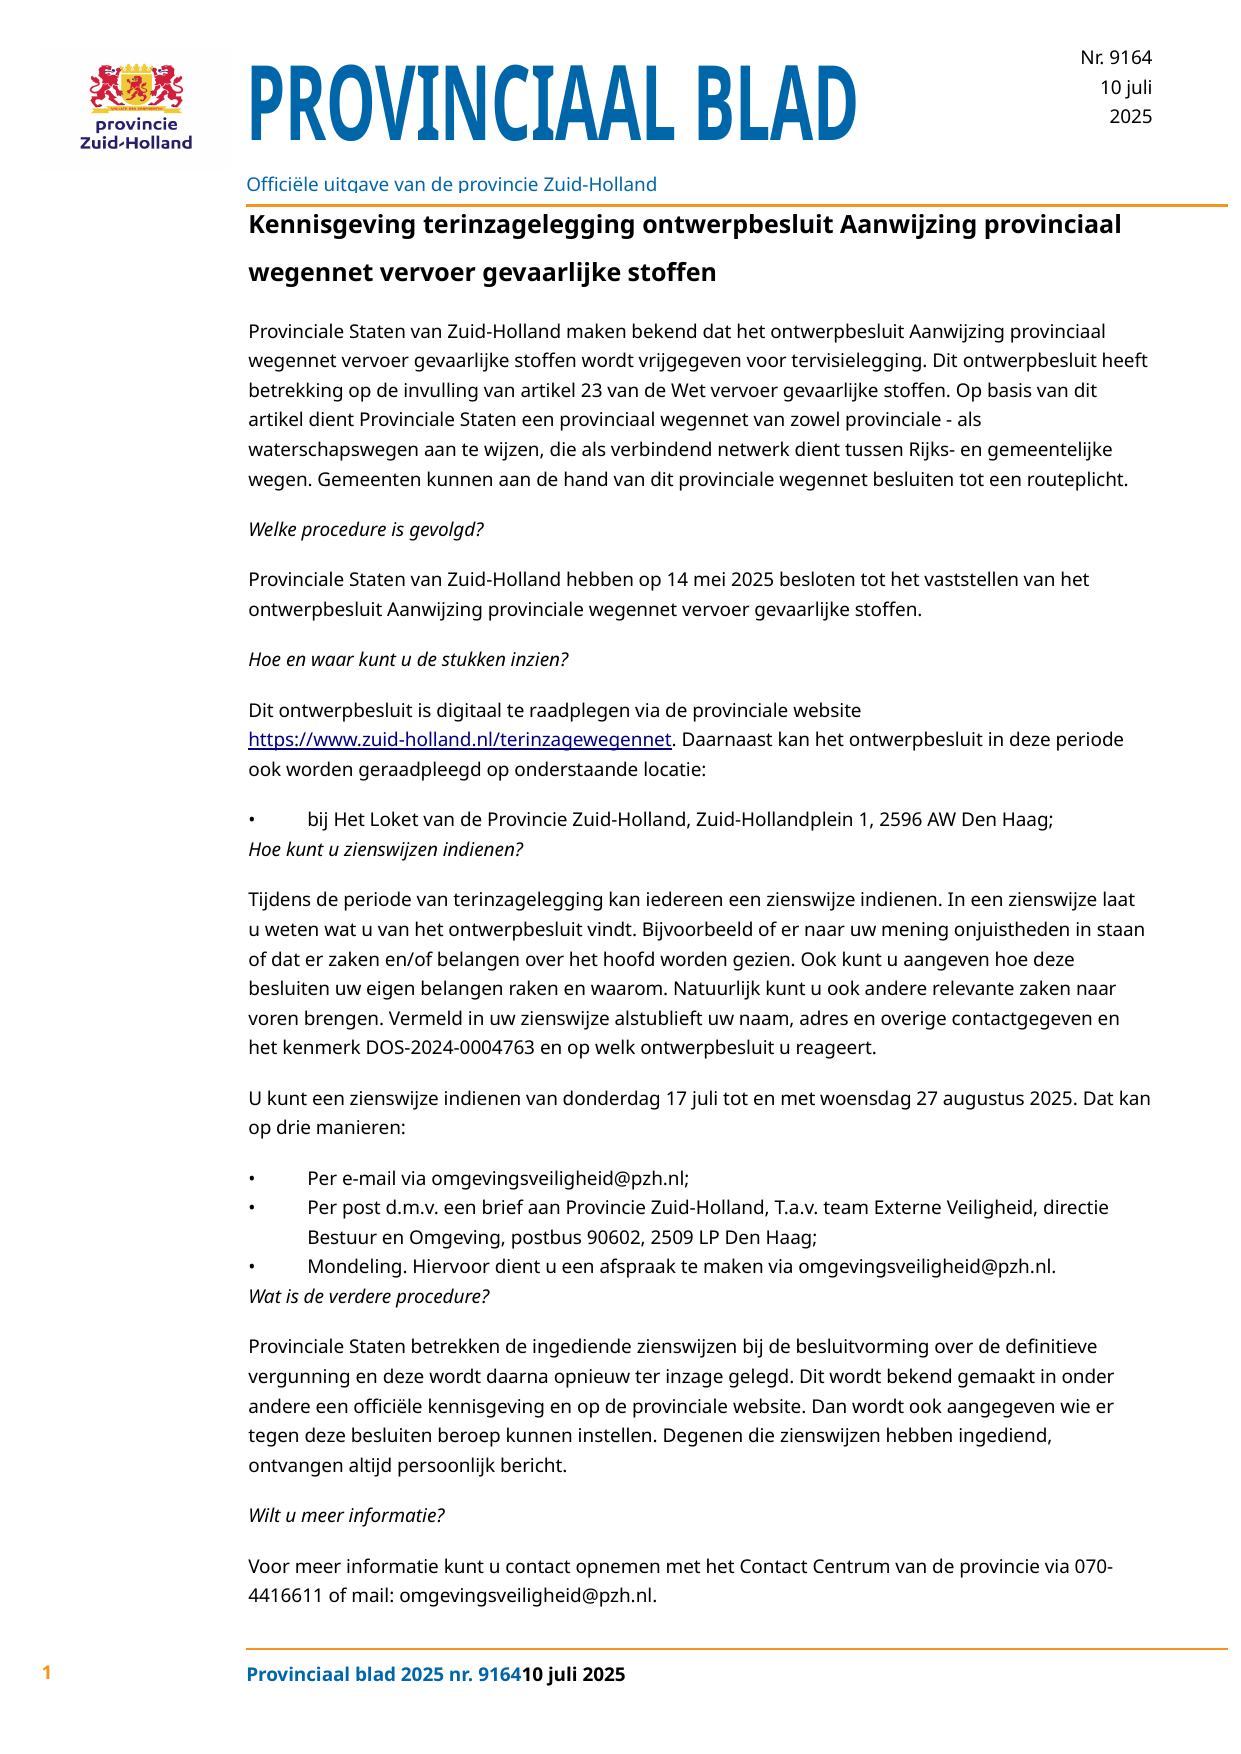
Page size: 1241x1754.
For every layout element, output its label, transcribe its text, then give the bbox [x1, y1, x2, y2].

list bij Het Loket van de Provincie Zuid-Holland, Zuid-Hollandplein 1, 2596 AW Den Haag; [248, 807, 1152, 832]
text U kunt een zienswijze indienen van donderdag 17 juli tot en met woensdag 27 augustus 2025. Dat kan op drie manieren: [248, 1085, 1152, 1140]
text Voor meer informatie kunt u contact opnemen met het Contact Centrum van de provincie via 070-4416611 of mail: omgevingsveiligheid@pzh.nl. [248, 1553, 1152, 1608]
list Mondeling. Hiervoor dient u een afspraak te maken via omgevingsveiligheid@pzh.nl. [248, 1254, 1152, 1279]
list Per e-mail via omgevingsveiligheid@pzh.nl; [248, 1165, 1152, 1191]
text Dit ontwerpbesluit is digitaal te raadplegen via de provinciale website https://www.zuid-holland.nl/terinzagewegennet. Daarnaast kan het ontwerpbesluit in deze periode ook worden geraadpleegd op onderstaande locatie: [248, 697, 1152, 782]
text Kennisgeving terinzagelegging ontwerpbesluit Aanwijzing provinciaal wegennet vervoer gevaarlijke stoffen [248, 207, 1152, 288]
text Provinciale Staten van Zuid-Holland hebben op 14 mei 2025 besloten tot het vaststellen van het ontwerpbesluit Aanwijzing provinciale wegennet vervoer gevaarlijke stoffen. [248, 567, 1152, 622]
text Welke procedure is gevolgd? [248, 516, 1152, 542]
text Tijdens de periode van terinzagelegging kan iedereen een zienswijze indienen. In een zienswijze laat u weten wat u van het ontwerpbesluit vindt. Bijvoorbeeld of er naar uw mening onjuistheden in staan of dat er zaken en/of belangen over het hoofd worden gezien. Ook kunt u aangeven hoe deze besluiten uw eigen belangen raken en waarom. Natuurlijk kunt u ook andere relevante zaken naar voren brengen. Vermeld in uw zienswijze alstublieft uw naam, adres en overige contactgegeven en het kenmerk DOS-2024-0004763 en op welk ontwerpbesluit u reageert. [248, 887, 1152, 1060]
picture [41, 47, 231, 172]
text Wat is de verdere procedure? [248, 1283, 1152, 1309]
text Hoe en waar kunt u de stukken inzien? [248, 647, 1152, 672]
text Provinciale Staten betrekken de ingediende zienswijzen bij de besluitvorming over de definitieve vergunning en deze wordt daarna opnieuw ter inzage gelegd. Dit wordt bekend gemaakt in onder andere een officiële kennisgeving en op de provinciale website. Dan wordt ook aangegeven wie er tegen deze besluiten beroep kunnen instellen. Degenen die zienswijzen hebben ingediend, ontvangen altijd persoonlijk bericht. [248, 1334, 1152, 1478]
list Per post d.m.v. een brief aan Provincie Zuid-Holland, T.a.v. team Externe Veiligheid, directie Bestuur en Omgeving, postbus 90602, 2509 LP Den Haag; [248, 1194, 1152, 1250]
text Wilt u meer informatie? [248, 1502, 1152, 1528]
text Provinciale Staten van Zuid-Holland maken bekend dat het ontwerpbesluit Aanwijzing provinciaal wegennet vervoer gevaarlijke stoffen wordt vrijgegeven voor tervisielegging. Dit ontwerpbesluit heeft betrekking op de invulling van artikel 23 van de Wet vervoer gevaarlijke stoffen. Op basis van dit artikel dient Provinciale Staten een provinciaal wegennet van zowel provinciale - als waterschapswegen aan te wijzen, die als verbindend netwerk dient tussen Rijks- en gemeentelijke wegen. Gemeenten kunnen aan de hand van dit provinciale wegennet besluiten tot een routeplicht. [248, 318, 1152, 492]
text Hoe kunt u zienswijzen indienen? [248, 836, 1152, 862]
